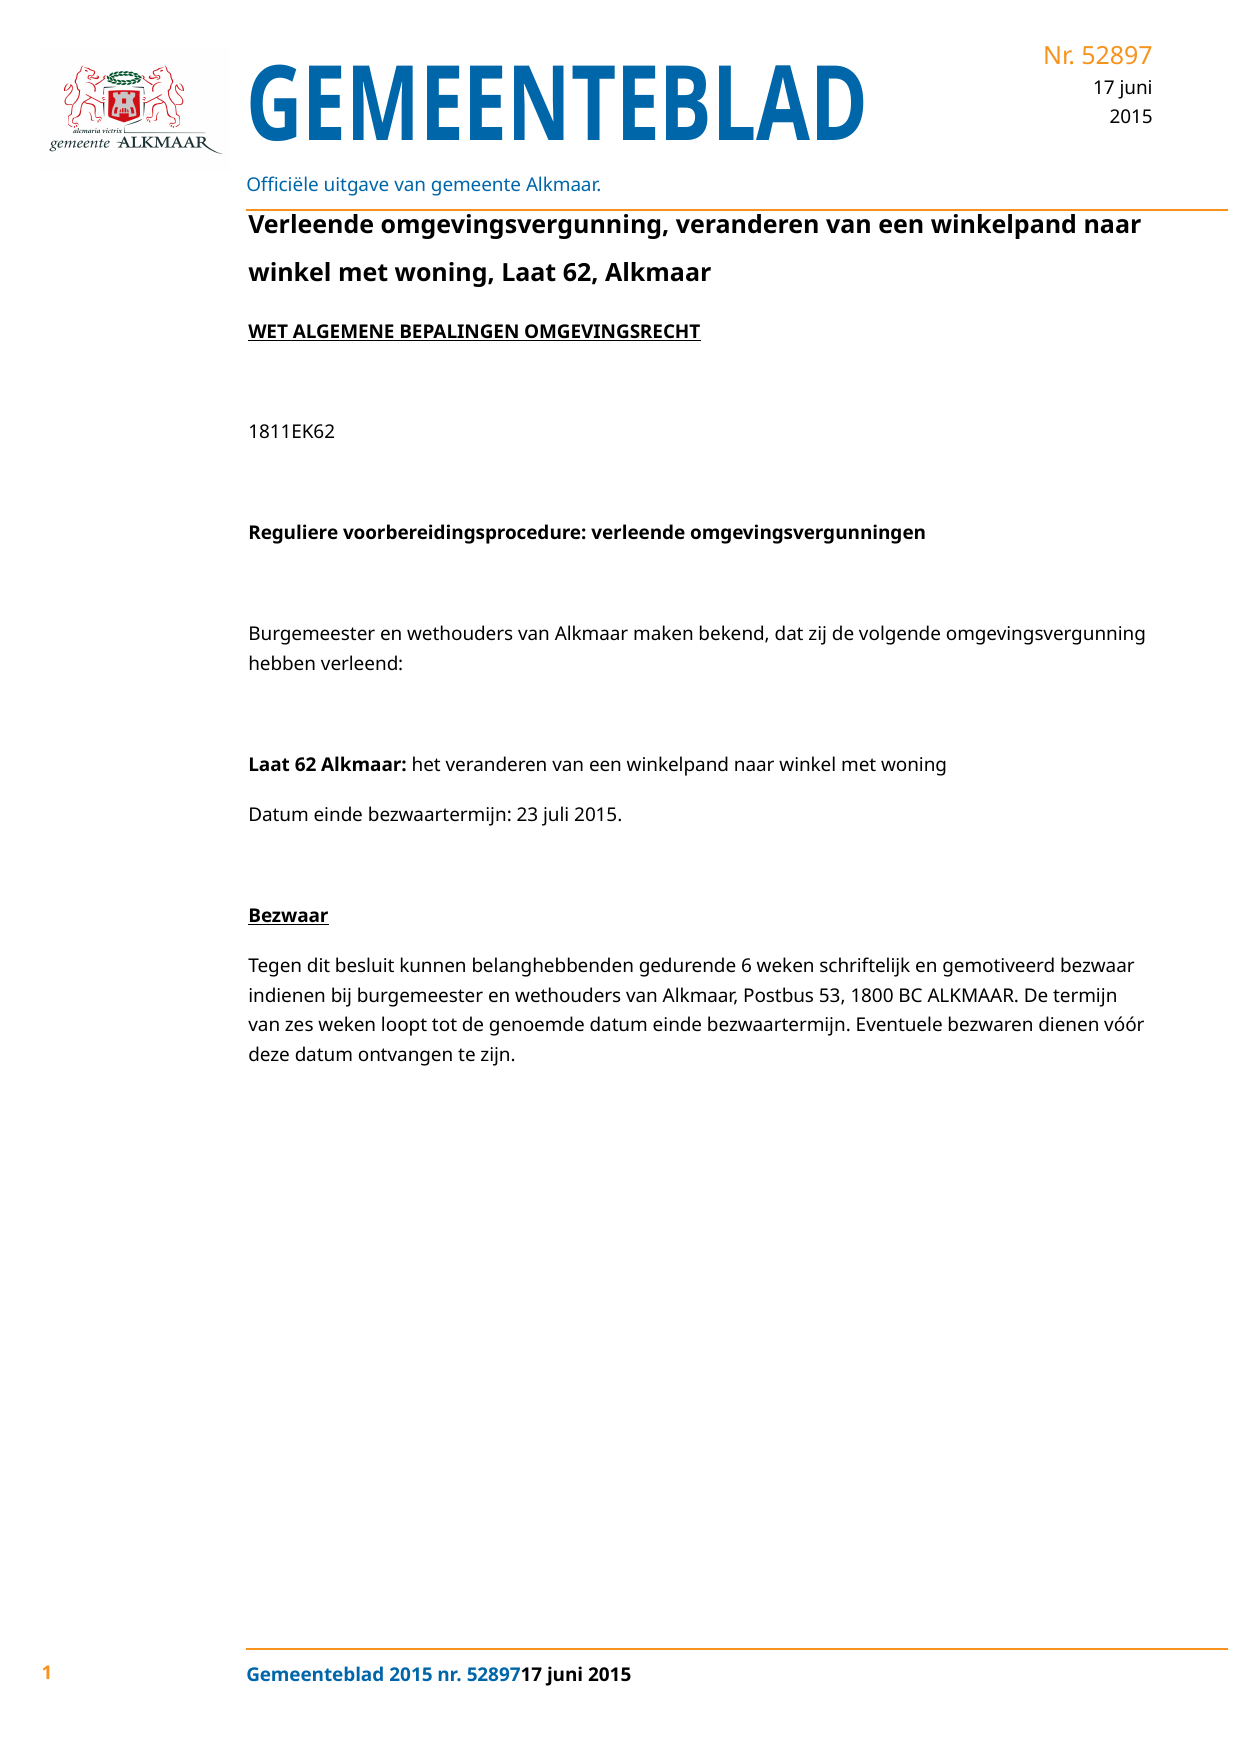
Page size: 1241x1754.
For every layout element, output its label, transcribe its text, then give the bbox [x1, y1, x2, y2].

text WET ALGEMENE BEPALINGEN OMGEVINGSRECHT [248, 318, 1152, 344]
picture [41, 47, 231, 172]
text Verleende omgevingsvergunning, veranderen van een winkelpand naar winkel met woning, Laat 62, Alkmaar [248, 211, 1152, 288]
text Datum einde bezwaartermijn: 23 juli 2015. [248, 801, 1152, 827]
text Reguliere voorbereidingsprocedure: verleende omgevingsvergunningen [248, 519, 1152, 545]
text Burgemeester en wethouders van Alkmaar maken bekend, dat zij de volgende omgevingsvergunning hebben verleend: [248, 620, 1152, 676]
text Laat 62 Alkmaar: het veranderen van een winkelpand naar winkel met woning [248, 751, 1152, 777]
text Tegen dit besluit kunnen belanghebbenden gedurende 6 weken schriftelijk en gemotiveerd bezwaar indienen bij burgemeester en wethouders van Alkmaar, Postbus 53, 1800 BC ALKMAAR. De termijn van zes weken loopt tot de genoemde datum einde bezwaartermijn. Eventuele bezwaren dienen vóór deze datum ontvangen te zijn. [248, 952, 1152, 1067]
text 1811EK62 [248, 419, 1152, 444]
text Bezwaar [248, 902, 1152, 928]
